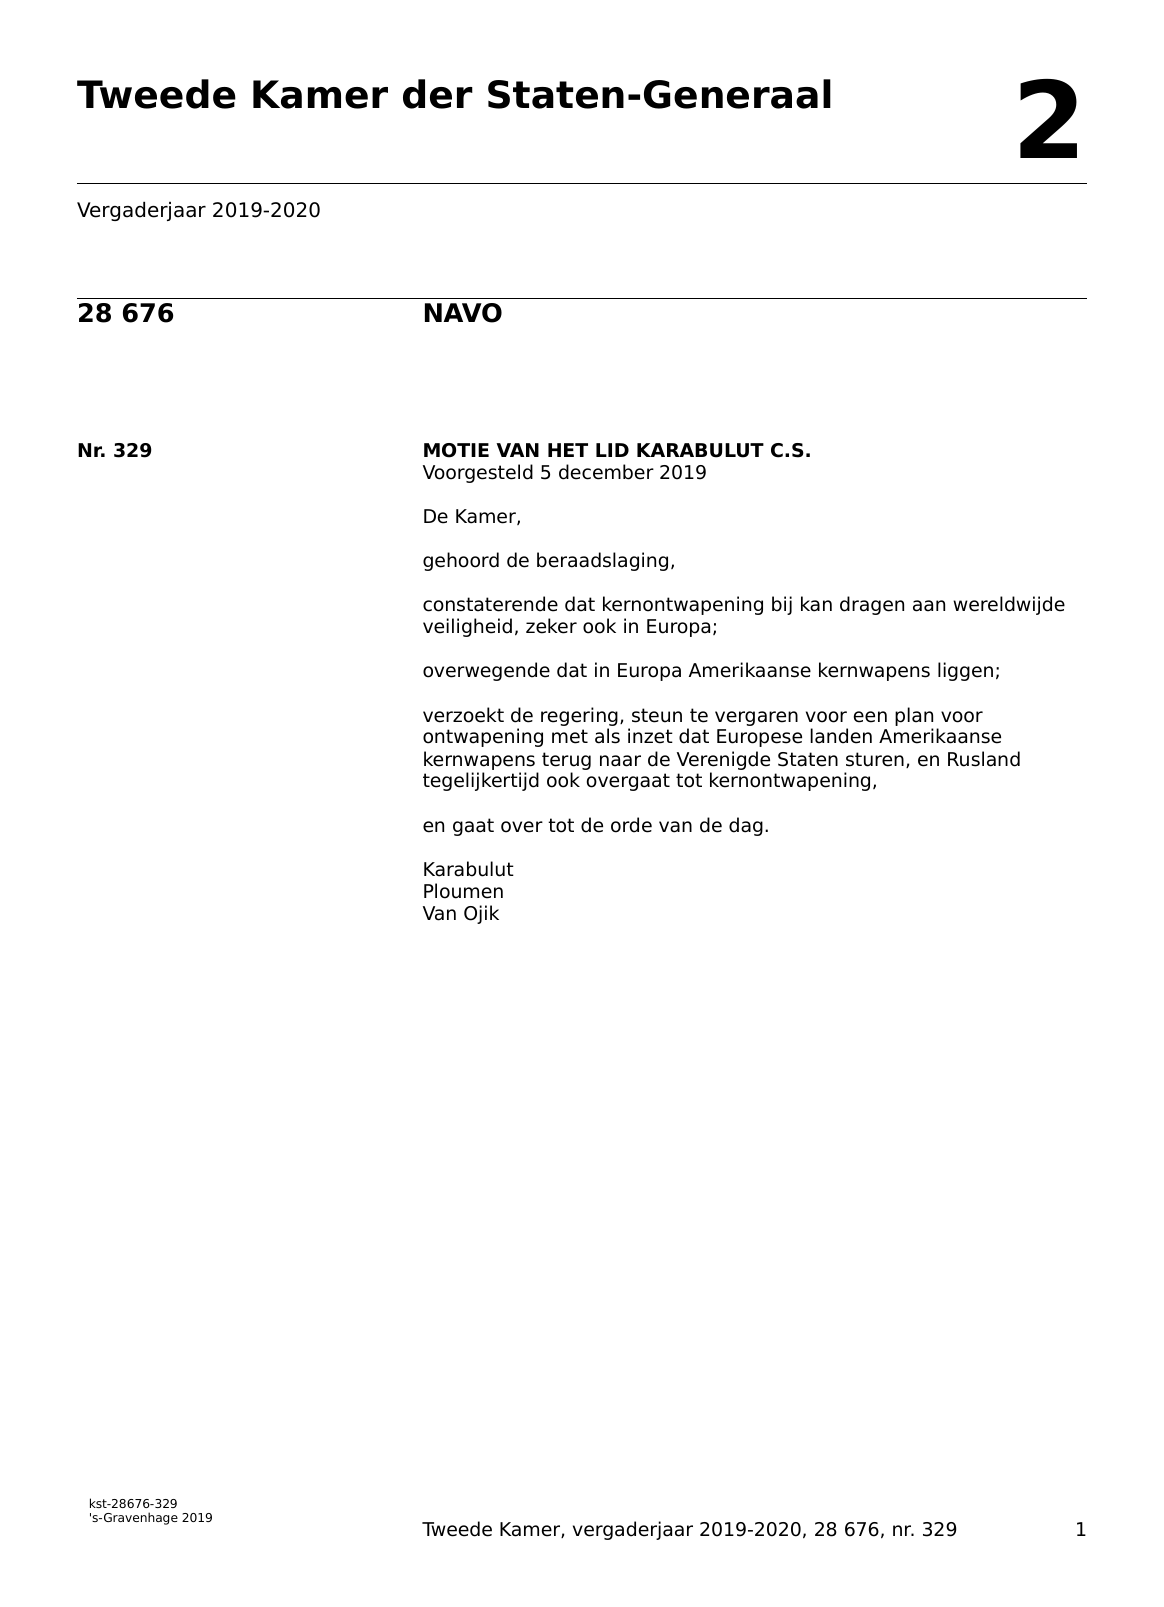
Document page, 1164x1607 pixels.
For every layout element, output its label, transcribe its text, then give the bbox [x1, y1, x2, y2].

subtitle 28 676 NAVO [77, 299, 1087, 329]
table_header Tweede Kamer der Staten-Generaal [77, 59, 886, 183]
table_header 2 [886, 59, 1087, 183]
text en gaat over tot de orde van de dag. [422, 814, 1087, 837]
text De Kamer, [422, 506, 1087, 528]
text 's-Gravenhage 2019 [88, 1511, 323, 1525]
text overwegende dat in Europa Amerikaanse kernwapens liggen; [422, 660, 1087, 682]
text constaterende dat kernontwapening bij kan dragen aan wereldwijde veiligheid, zeker ook in Europa; [422, 594, 1087, 638]
table_cell Vergaderjaar 2019-2020 [77, 184, 1087, 298]
text Ploumen [422, 881, 1087, 903]
text verzoekt de regering, steun te vergaren voor een plan voor ontwapening met als inzet dat Europese landen Amerikaanse kernwapens terug naar de Verenigde Staten sturen, en Rusland tegelijkertijd ook overgaat tot kernontwapening, [422, 704, 1087, 792]
text Voorgesteld 5 december 2019 [422, 462, 1087, 484]
text Karabulut [422, 859, 1087, 881]
subtitle Nr. 329 MOTIE VAN HET LID KARABULUT C.S. [77, 440, 1087, 462]
text Van Ojik [422, 903, 1087, 925]
text kst-28676-329 [88, 1497, 323, 1511]
text gehoord de beraadslaging, [422, 550, 1087, 572]
